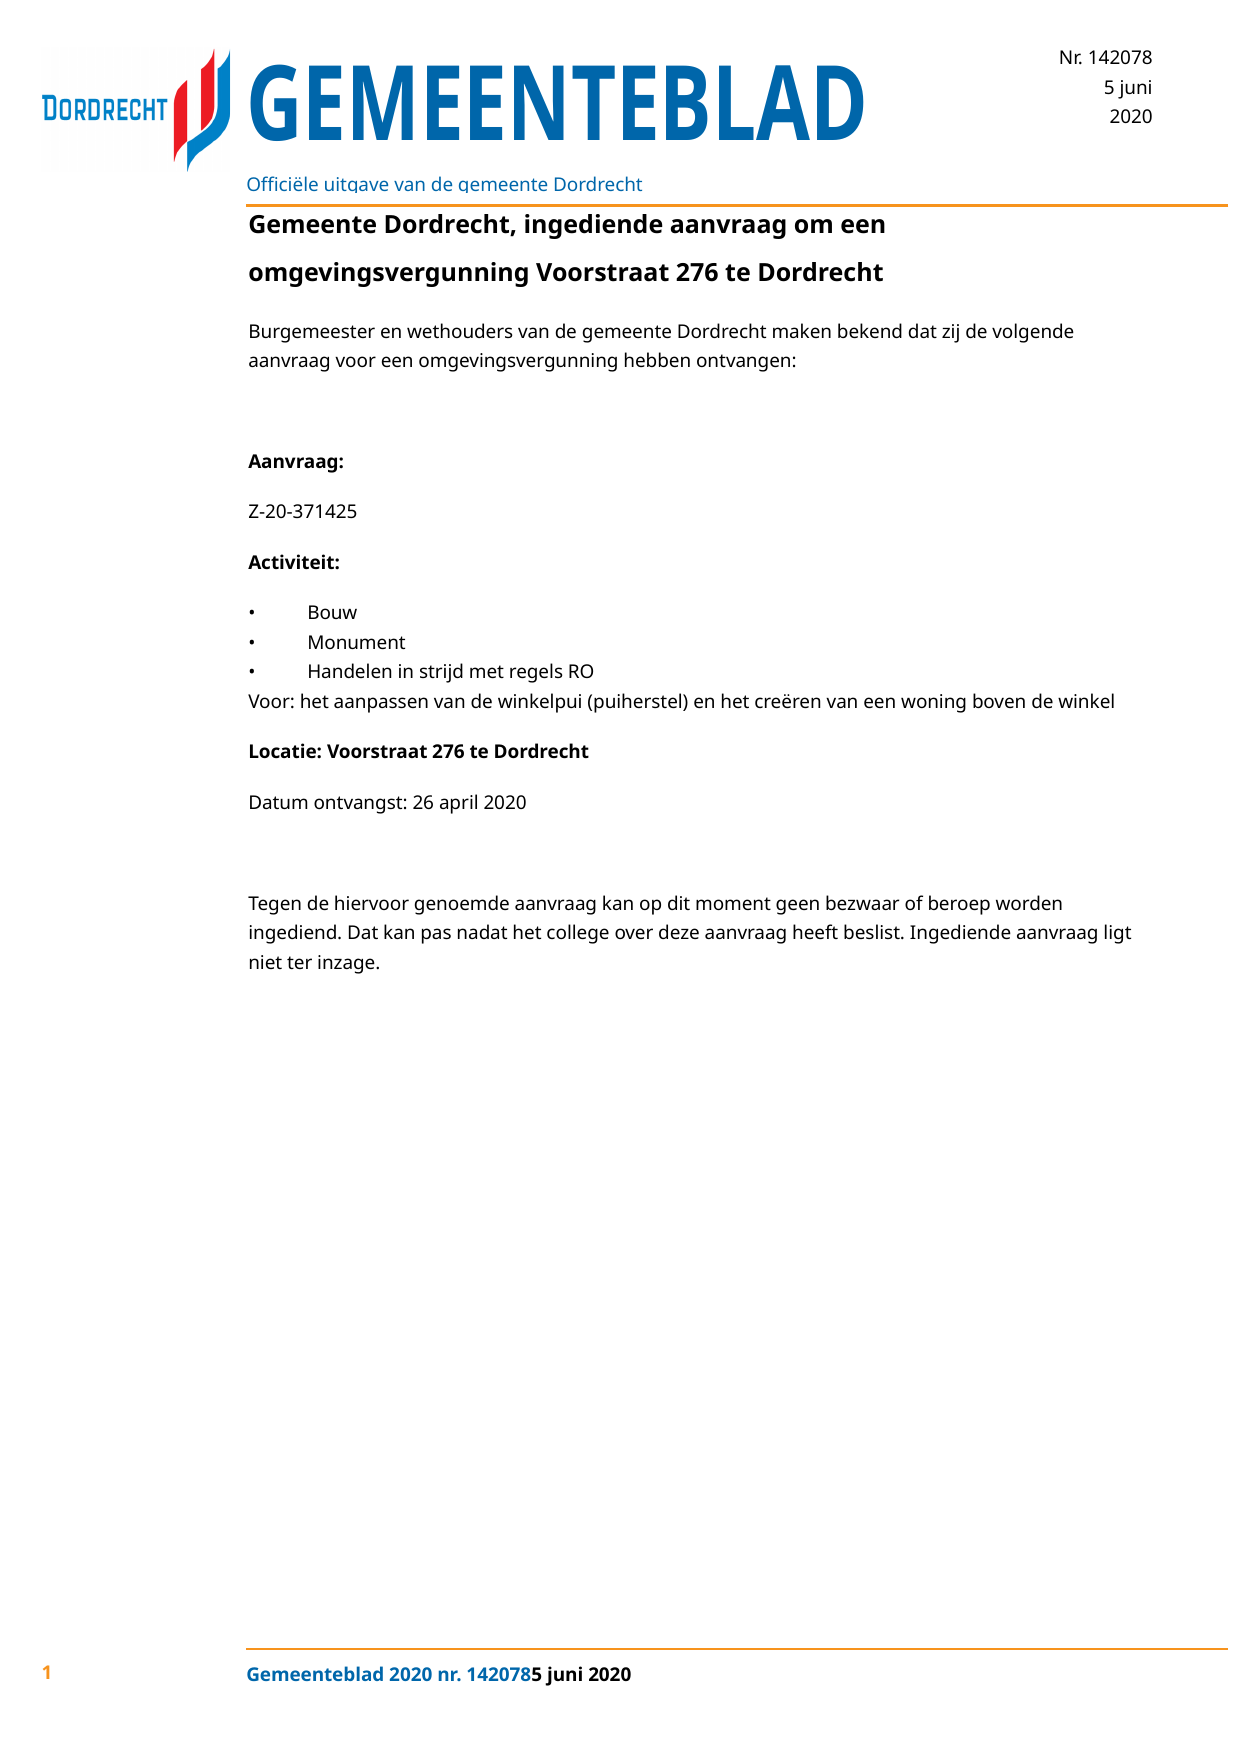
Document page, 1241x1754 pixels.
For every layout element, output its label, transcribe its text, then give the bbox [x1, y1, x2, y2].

list Handelen in strijd met regels RO [248, 659, 1152, 684]
text Z-20-371425 [248, 499, 1152, 524]
text Aanvraag: [248, 448, 1152, 474]
text Voor: het aanpassen van de winkelpui (puiherstel) en het creëren van een woning boven de winkel [248, 688, 1152, 714]
list Monument [248, 629, 1152, 655]
text Activiteit: [248, 549, 1152, 575]
picture [41, 47, 231, 172]
text Tegen de hiervoor genoemde aanvraag kan op dit moment geen bezwaar of beroep worden ingediend. Dat kan pas nadat het college over deze aanvraag heeft beslist. Ingediende aanvraag ligt niet ter inzage. [248, 890, 1152, 975]
text Datum ontvangst: 26 april 2020 [248, 789, 1152, 815]
text Burgemeester en wethouders van de gemeente Dordrecht maken bekend dat zij de volgende aanvraag voor een omgevingsvergunning hebben ontvangen: [248, 318, 1152, 373]
text Locatie: Voorstraat 276 te Dordrecht [248, 739, 1152, 764]
text Gemeente Dordrecht, ingediende aanvraag om een omgevingsvergunning Voorstraat 276 te Dordrecht [248, 207, 1152, 288]
list Bouw [248, 599, 1152, 625]
